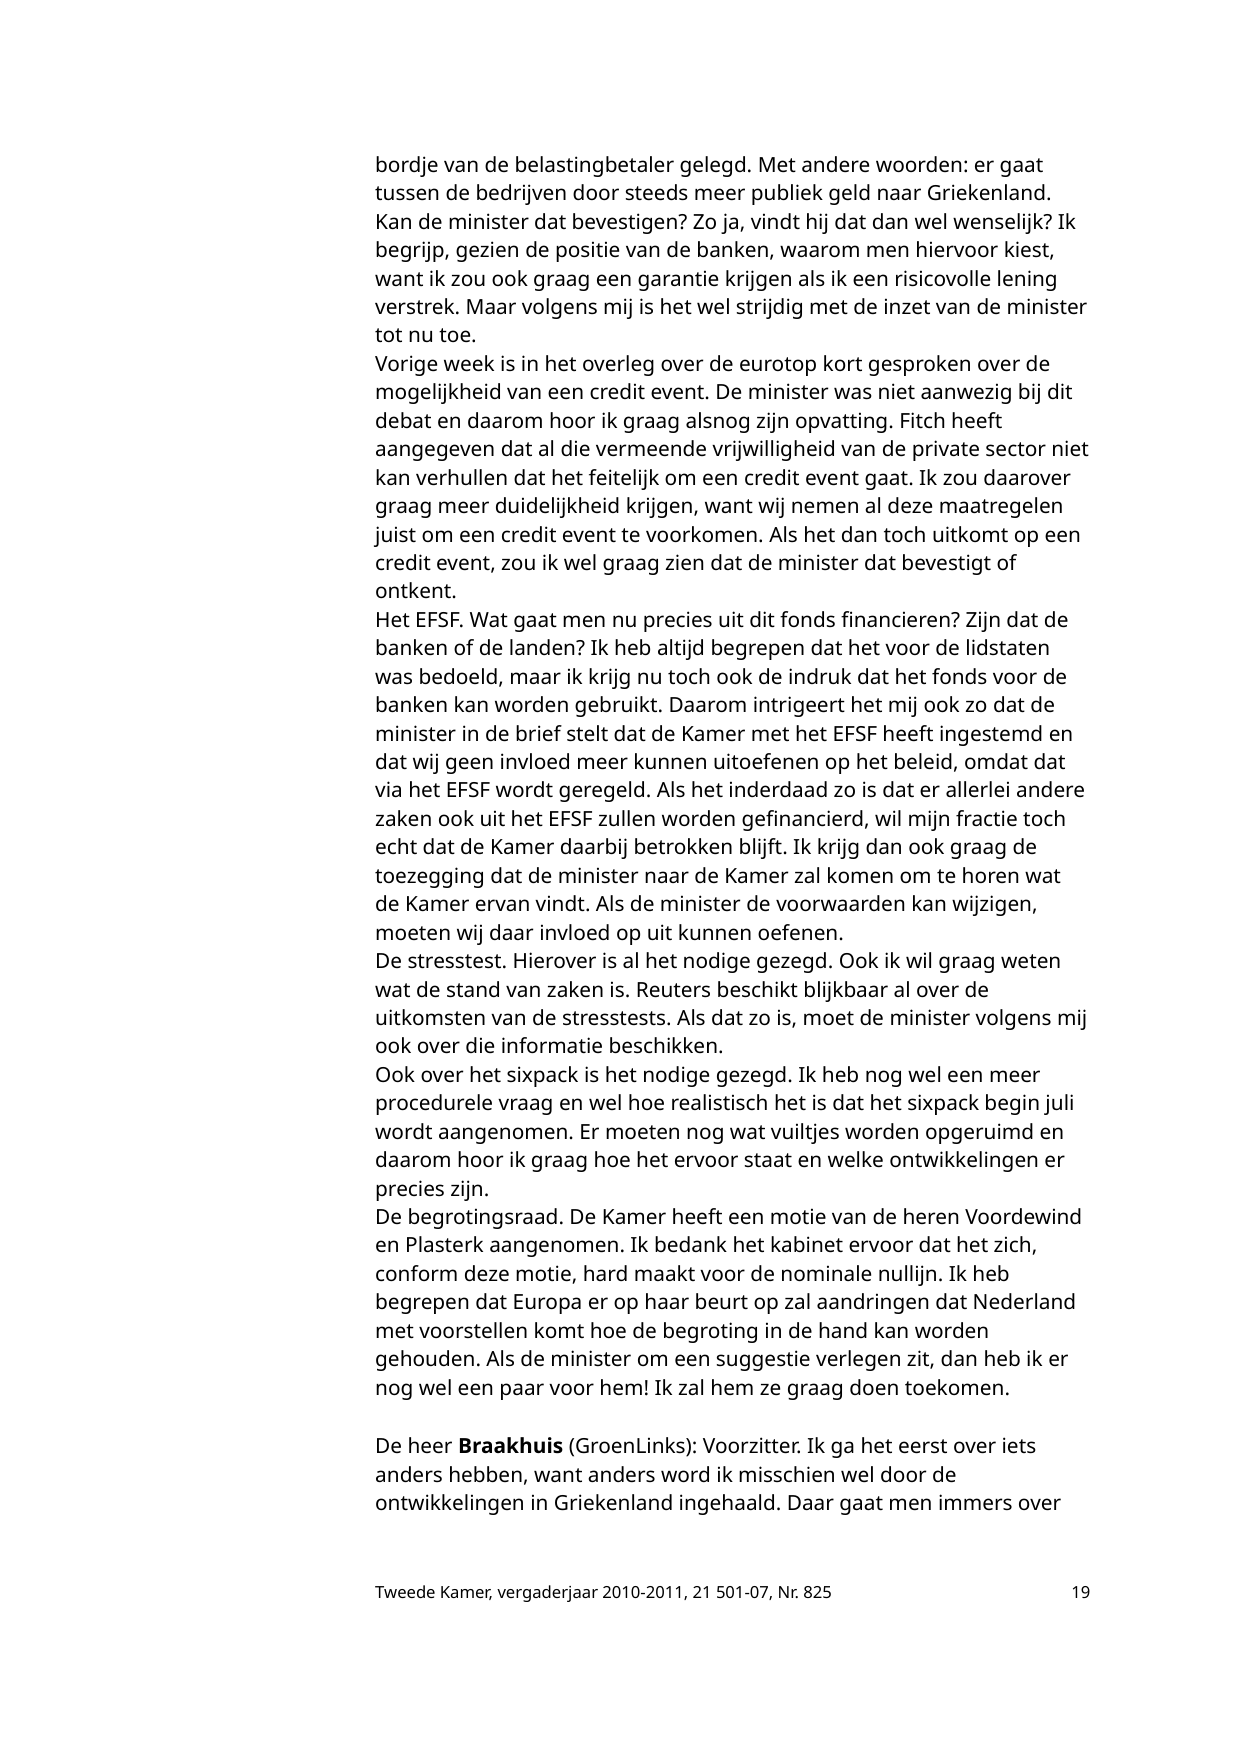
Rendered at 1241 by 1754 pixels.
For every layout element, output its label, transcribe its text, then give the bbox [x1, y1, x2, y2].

text Ook over het sixpack is het nodige gezegd. Ik heb nog wel een meer procedurele vraag en wel hoe realistisch het is dat het sixpack begin juli wordt aangenomen. Er moeten nog wat vuiltjes worden opgeruimd en daarom hoor ik graag hoe het ervoor staat en welke ontwikkelingen er precies zijn. [375, 1060, 1090, 1202]
text De stresstest. Hierover is al het nodige gezegd. Ook ik wil graag weten wat de stand van zaken is. Reuters beschikt blijkbaar al over de uitkomsten van de stresstests. Als dat zo is, moet de minister volgens mij ook over die informatie beschikken. [375, 946, 1090, 1060]
text Het EFSF. Wat gaat men nu precies uit dit fonds financieren? Zijn dat de banken of de landen? Ik heb altijd begrepen dat het voor de lidstaten was bedoeld, maar ik krijg nu toch ook de indruk dat het fonds voor de banken kan worden gebruikt. Daarom intrigeert het mij ook zo dat de minister in de brief stelt dat de Kamer met het EFSF heeft ingestemd en dat wij geen invloed meer kunnen uitoefenen op het beleid, omdat dat via het EFSF wordt geregeld. Als het inderdaad zo is dat er allerlei andere zaken ook uit het EFSF zullen worden gefinancierd, wil mijn fractie toch echt dat de Kamer daarbij betrokken blijft. Ik krijg dan ook graag de toezegging dat de minister naar de Kamer zal komen om te horen wat de Kamer ervan vindt. Als de minister de voorwaarden kan wijzigen, moeten wij daar invloed op uit kunnen oefenen. [375, 605, 1090, 946]
text bordje van de belastingbetaler gelegd. Met andere woorden: er gaat tussen de bedrijven door steeds meer publiek geld naar Griekenland. Kan de minister dat bevestigen? Zo ja, vindt hij dat dan wel wenselijk? Ik begrijp, gezien de positie van de banken, waarom men hiervoor kiest, want ik zou ook graag een garantie krijgen als ik een risicovolle lening verstrek. Maar volgens mij is het wel strijdig met de inzet van de minister tot nu toe. [375, 150, 1090, 349]
text De heer Braakhuis (GroenLinks): Voorzitter. Ik ga het eerst over iets anders hebben, want anders word ik misschien wel door de ontwikkelingen in Griekenland ingehaald. Daar gaat men immers over [375, 1431, 1090, 1517]
text De begrotingsraad. De Kamer heeft een motie van de heren Voordewind en Plasterk aangenomen. Ik bedank het kabinet ervoor dat het zich, conform deze motie, hard maakt voor de nominale nullijn. Ik heb begrepen dat Europa er op haar beurt op zal aandringen dat Nederland met voorstellen komt hoe de begroting in de hand kan worden gehouden. Als de minister om een suggestie verlegen zit, dan heb ik er nog wel een paar voor hem! Ik zal hem ze graag doen toekomen. [375, 1202, 1090, 1401]
text Vorige week is in het overleg over de eurotop kort gesproken over de mogelijkheid van een credit event. De minister was niet aanwezig bij dit debat en daarom hoor ik graag alsnog zijn opvatting. Fitch heeft aangegeven dat al die vermeende vrijwilligheid van de private sector niet kan verhullen dat het feitelijk om een credit event gaat. Ik zou daarover graag meer duidelijkheid krijgen, want wij nemen al deze maatregelen juist om een credit event te voorkomen. Als het dan toch uitkomt op een credit event, zou ik wel graag zien dat de minister dat bevestigt of ontkent. [375, 349, 1090, 605]
